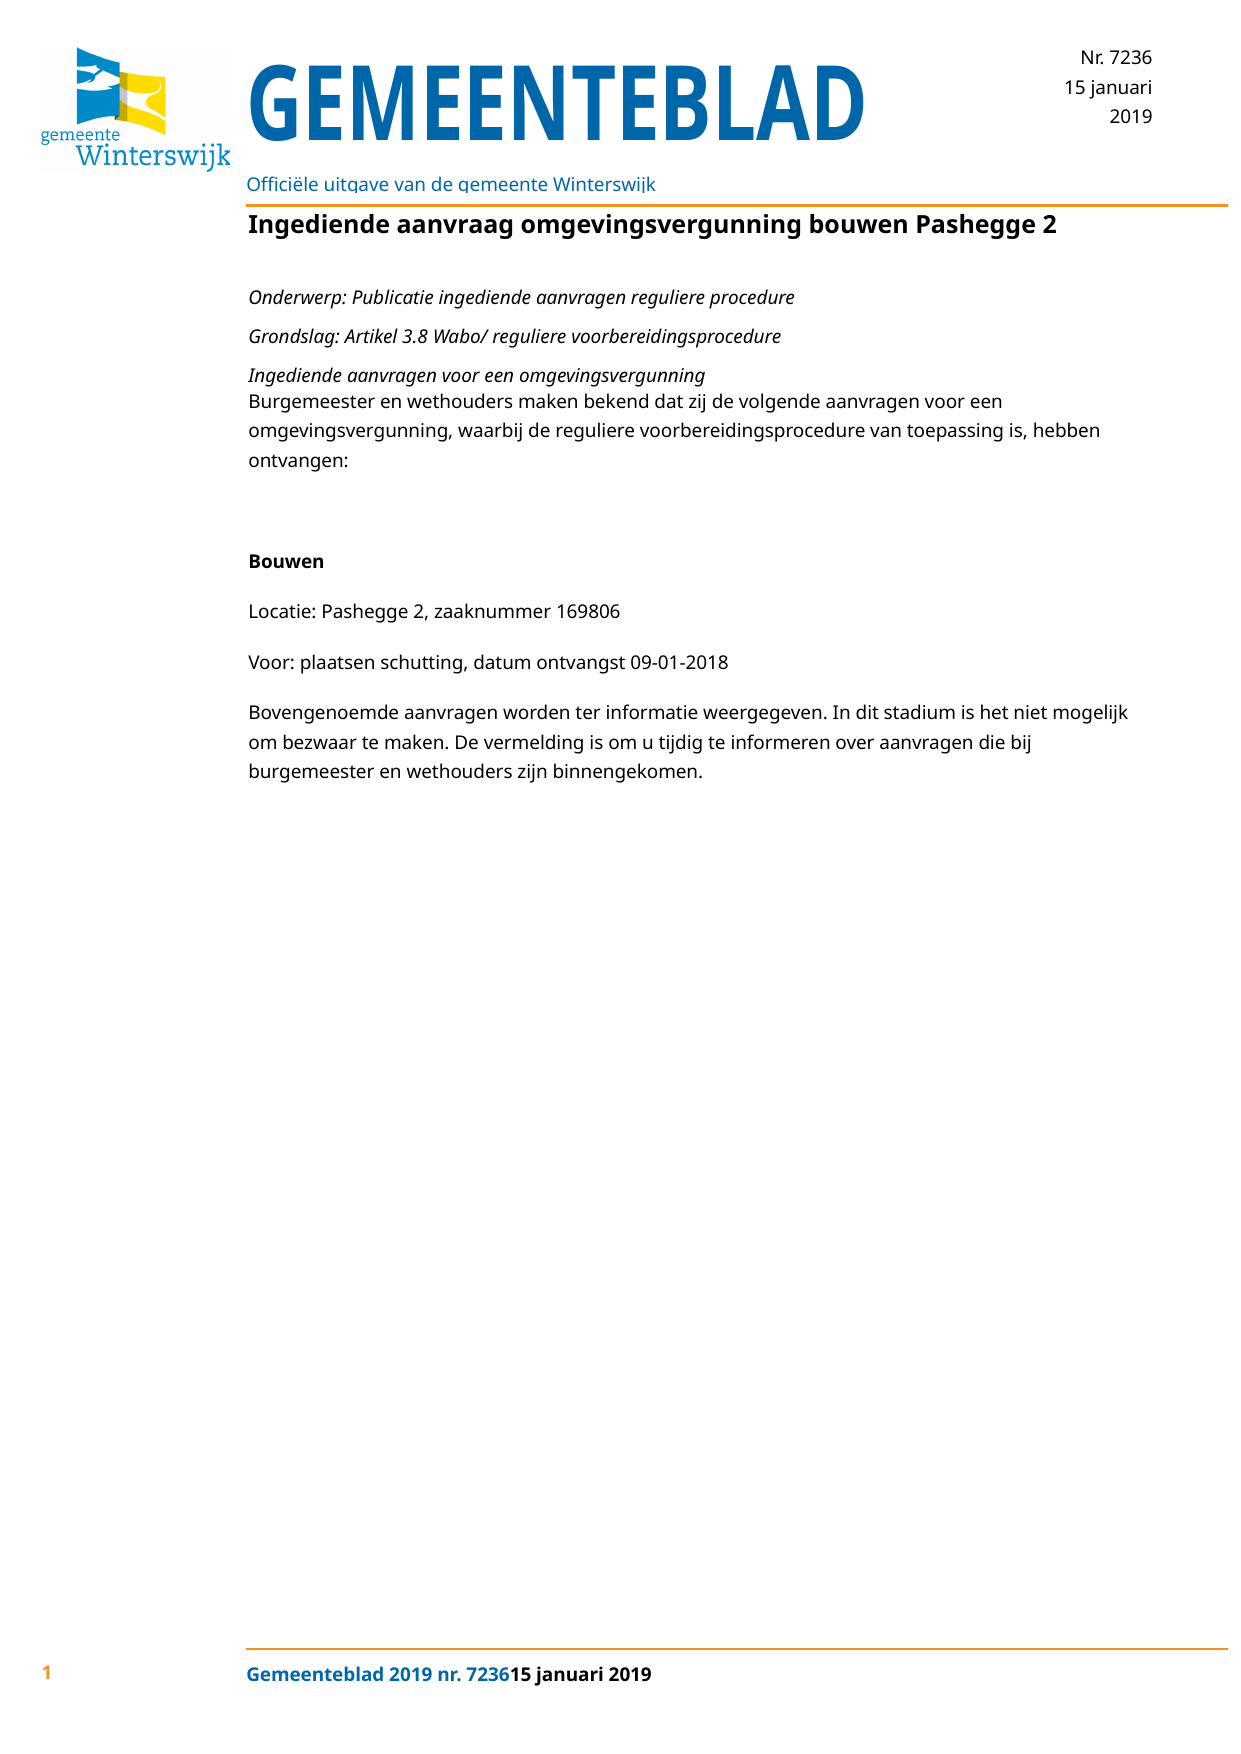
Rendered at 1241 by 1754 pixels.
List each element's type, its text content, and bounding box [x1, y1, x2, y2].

text Ingediende aanvraag omgevingsvergunning bouwen Pashegge 2 [248, 207, 1152, 241]
text Voor: plaatsen schutting, datum ontvangst 09-01-2018 [248, 649, 1152, 675]
picture [41, 47, 231, 172]
text Grondslag: Artikel 3.8 Wabo/ reguliere voorbereidingsprocedure [248, 323, 1152, 349]
text Burgemeester en wethouders maken bekend dat zij de volgende aanvragen voor een omgevingsvergunning, waarbij de reguliere voorbereidingsprocedure van toepassing is, hebben ontvangen: [248, 388, 1152, 473]
text Bovengenoemde aanvragen worden ter informatie weergegeven. In dit stadium is het niet mogelijk om bezwaar te maken. De vermelding is om u tijdig te informeren over aanvragen die bij burgemeester en wethouders zijn binnengekomen. [248, 699, 1152, 784]
text Bouwen [248, 548, 1152, 574]
text Locatie: Pashegge 2, zaaknummer 169806 [248, 598, 1152, 624]
text Ingediende aanvragen voor een omgevingsvergunning [248, 362, 1152, 388]
picture [225, 153, 231, 162]
text Onderwerp: Publicatie ingediende aanvragen reguliere procedure [248, 284, 1152, 309]
